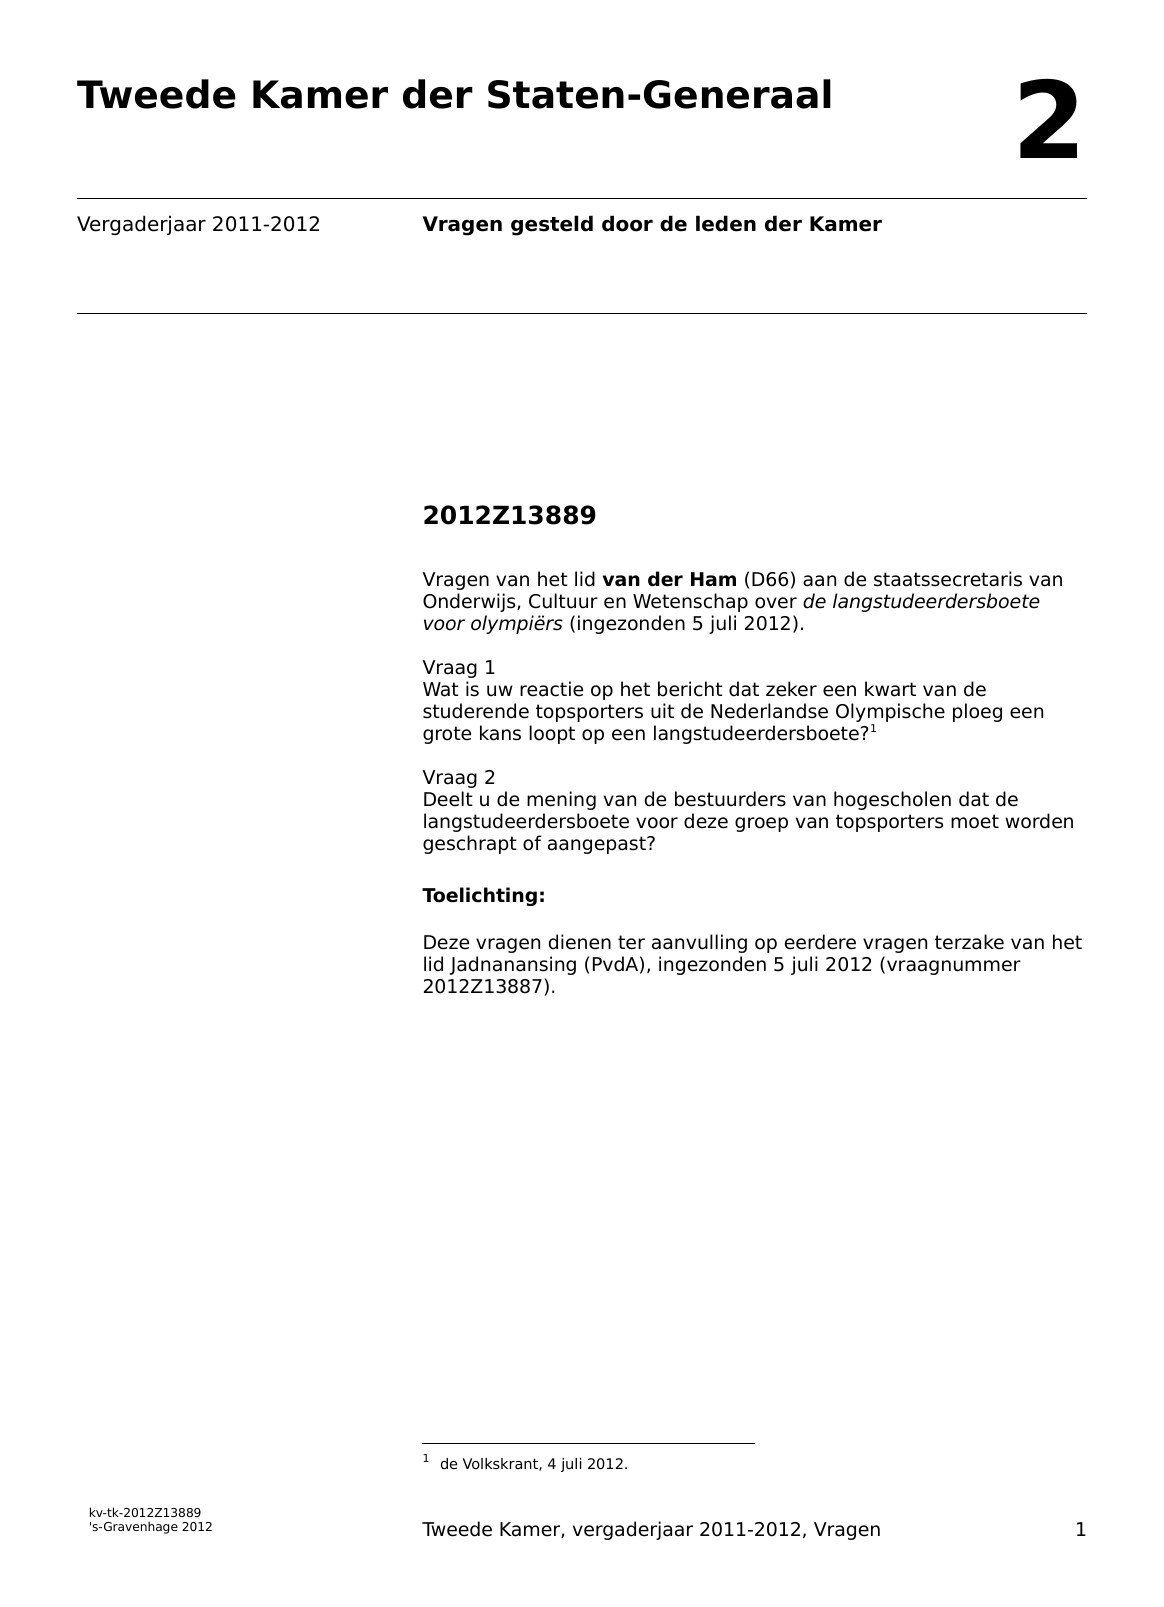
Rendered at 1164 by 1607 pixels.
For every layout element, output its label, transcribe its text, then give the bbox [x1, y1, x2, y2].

text Deelt u de mening van de bestuurders van hogescholen dat de langstudeerdersboete voor deze groep van topsporters moet worden geschrapt of aangepast? [422, 789, 1087, 855]
table_cell Vragen gesteld door de leden der Kamer [422, 199, 1087, 313]
text Wat is uw reactie op het bericht dat zeker een kwart van de studerende topsporters uit de Nederlandse Olympische ploeg een grote kans loopt op een langstudeerdersboete? [422, 679, 1087, 745]
subtitle Toelichting: [422, 885, 1087, 907]
text Vragen van het lid van der Ham (D66) aan de staatssecretaris van Onderwijs, Cultuur en Wetenschap over de langstudeerdersboete voor olympiërs (ingezonden 5 juli 2012). [422, 569, 1087, 635]
text Vraag 2 [422, 767, 1087, 789]
table_cell Vergaderjaar 2011-2012 [77, 199, 422, 313]
text Deze vragen dienen ter aanvulling op eerdere vragen terzake van het lid Jadnanansing (PvdA), ingezonden 5 juli 2012 (vraagnummer 2012Z13887). [422, 932, 1087, 998]
text 's-Gravenhage 2012 [88, 1520, 323, 1534]
text 2012Z13889 [422, 501, 1087, 531]
text Vraag 1 [422, 657, 1087, 679]
text de Volkskrant, 4 juli 2012. [422, 1452, 1087, 1474]
table_header Tweede Kamer der Staten-Generaal [77, 59, 886, 198]
table_header 2 [886, 59, 1087, 198]
text kv-tk-2012Z13889 [88, 1506, 323, 1520]
